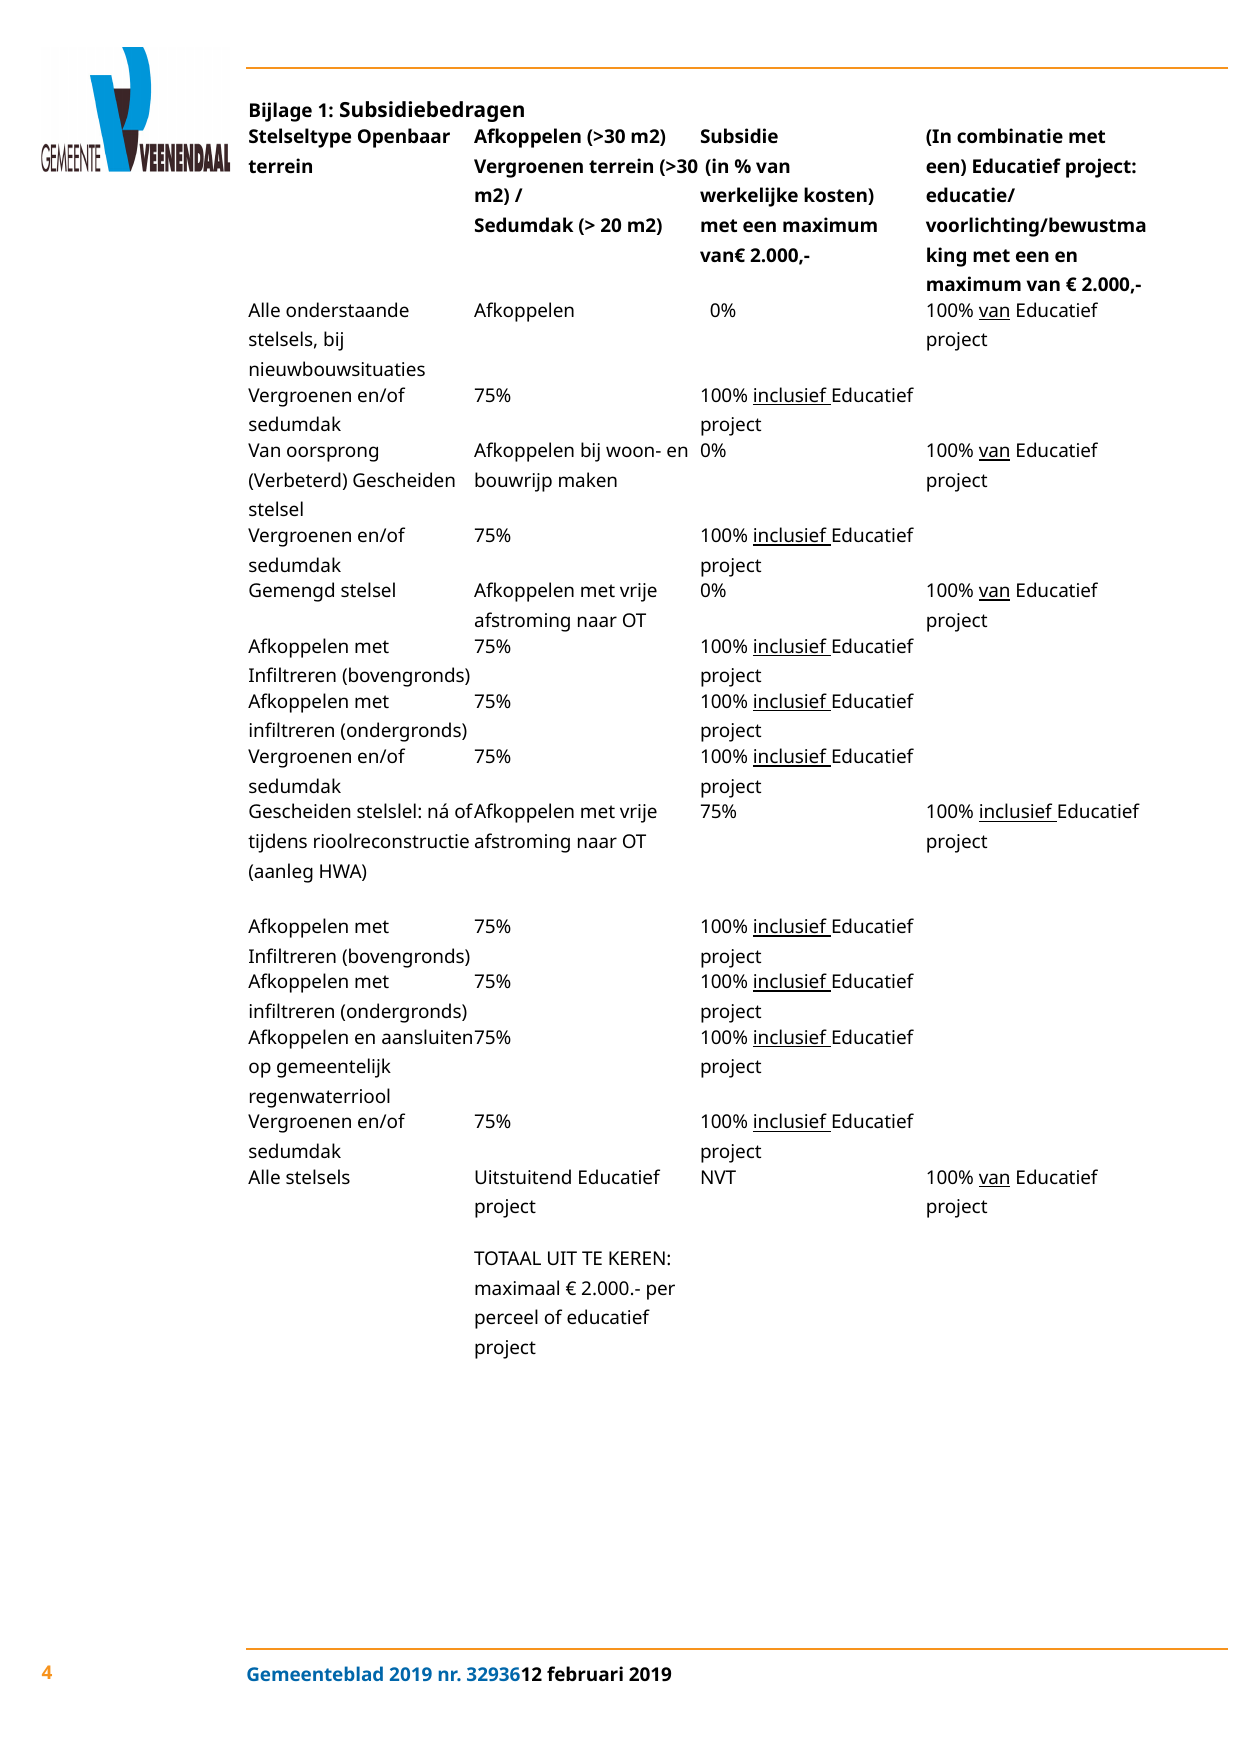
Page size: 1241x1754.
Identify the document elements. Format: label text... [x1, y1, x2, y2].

table_cell Vergroenen en/of sedumdak [248, 744, 474, 799]
table_header Subsidie (in % van werkelijke kosten) met een maximum van€ 2.000,- [700, 124, 926, 297]
table_cell 100% inclusief Educatief project [700, 688, 926, 743]
table_cell Vergroenen en/of sedumdak [248, 1109, 474, 1164]
table_cell 75% [474, 522, 700, 577]
table_cell Van oorsprong (Verbeterd) Gescheiden stelsel [248, 437, 474, 522]
table_cell Vergroenen en/of sedumdak [248, 522, 474, 577]
table_cell 75% [700, 799, 926, 913]
table_header (In combinatie met een) Educatief project: educatie/ voorlichting/bewustmaking met een en maximum van € 2.000,- [926, 124, 1152, 297]
table_cell 0% [700, 297, 926, 382]
table_cell Afkoppelen en aansluiten op gemeentelijk regenwaterriool [248, 1024, 474, 1109]
table_cell Afkoppelen met vrije afstroming naar OT [474, 799, 700, 913]
table_cell Afkoppelen bij woon- en bouwrijp maken [474, 437, 700, 522]
table_cell 100% inclusief Educatief project [700, 1024, 926, 1109]
table_cell Alle onderstaande stelsels, bij nieuwbouwsituaties [248, 297, 474, 382]
table_cell 100% inclusief Educatief project [700, 913, 926, 968]
table_cell 75% [474, 744, 700, 799]
table_cell Alle stelsels [248, 1164, 474, 1219]
table_cell 100% inclusief Educatief project [700, 633, 926, 688]
table_cell Uitstuitend Educatief project [474, 1164, 700, 1219]
table_cell Afkoppelen [474, 297, 700, 382]
table_cell Afkoppelen met vrije afstroming naar OT [474, 578, 700, 633]
table_cell 75% [474, 1109, 700, 1164]
table_cell 75% [474, 1024, 700, 1109]
table_cell 100% van Educatief project [926, 1164, 1152, 1219]
table_cell Gescheiden stelslel: ná of tijdens rioolreconstructie (aanleg HWA) [248, 799, 474, 913]
table_cell Afkoppelen met Infiltreren (bovengronds) [248, 913, 474, 968]
table_cell [700, 1219, 926, 1245]
table_cell 0% [700, 437, 926, 522]
table_cell 0% [700, 578, 926, 633]
table_cell 100% van Educatief project [926, 578, 1152, 633]
table_cell 100% inclusief Educatief project [700, 522, 926, 577]
table_cell [474, 1219, 700, 1245]
table_cell 100% inclusief Educatief project [700, 382, 926, 437]
table_cell Afkoppelen met Infiltreren (bovengronds) [248, 633, 474, 688]
table_cell [248, 1245, 474, 1359]
table_cell 100% van Educatief project [926, 437, 1152, 522]
table_cell 100% inclusief Educatief project [700, 744, 926, 799]
table_cell TOTAAL UIT TE KEREN: maximaal € 2.000.- per perceel of educatief project [474, 1245, 700, 1359]
table_cell 75% [474, 382, 700, 437]
table_cell Afkoppelen met infiltreren (ondergronds) [248, 688, 474, 743]
picture [123, 47, 231, 172]
table_cell 75% [474, 969, 700, 1024]
table_cell 100% van Educatief project [926, 297, 1152, 382]
table_header Afkoppelen (>30 m2) Vergroenen terrein (>30 m2) / Sedumdak (> 20 m2) [474, 124, 700, 297]
table_cell NVT [700, 1164, 926, 1219]
table_cell 75% [474, 688, 700, 743]
picture [41, 47, 130, 172]
text Bijlage 1: Subsidiebedragen [248, 95, 1152, 123]
table_header Stelseltype Openbaar terrein [248, 124, 474, 297]
table_cell 100% inclusief Educatief project [700, 1109, 926, 1164]
table_cell 100% inclusief Educatief project [926, 799, 1152, 913]
table_cell Afkoppelen met infiltreren (ondergronds) [248, 969, 474, 1024]
table_cell Vergroenen en/of sedumdak [248, 382, 474, 437]
table_cell Gemengd stelsel [248, 578, 474, 633]
table_cell 100% inclusief Educatief project [700, 969, 926, 1024]
table_cell 75% [474, 913, 700, 968]
table_cell 75% [474, 633, 700, 688]
table_cell [926, 1219, 1152, 1245]
table_cell [248, 1219, 474, 1245]
